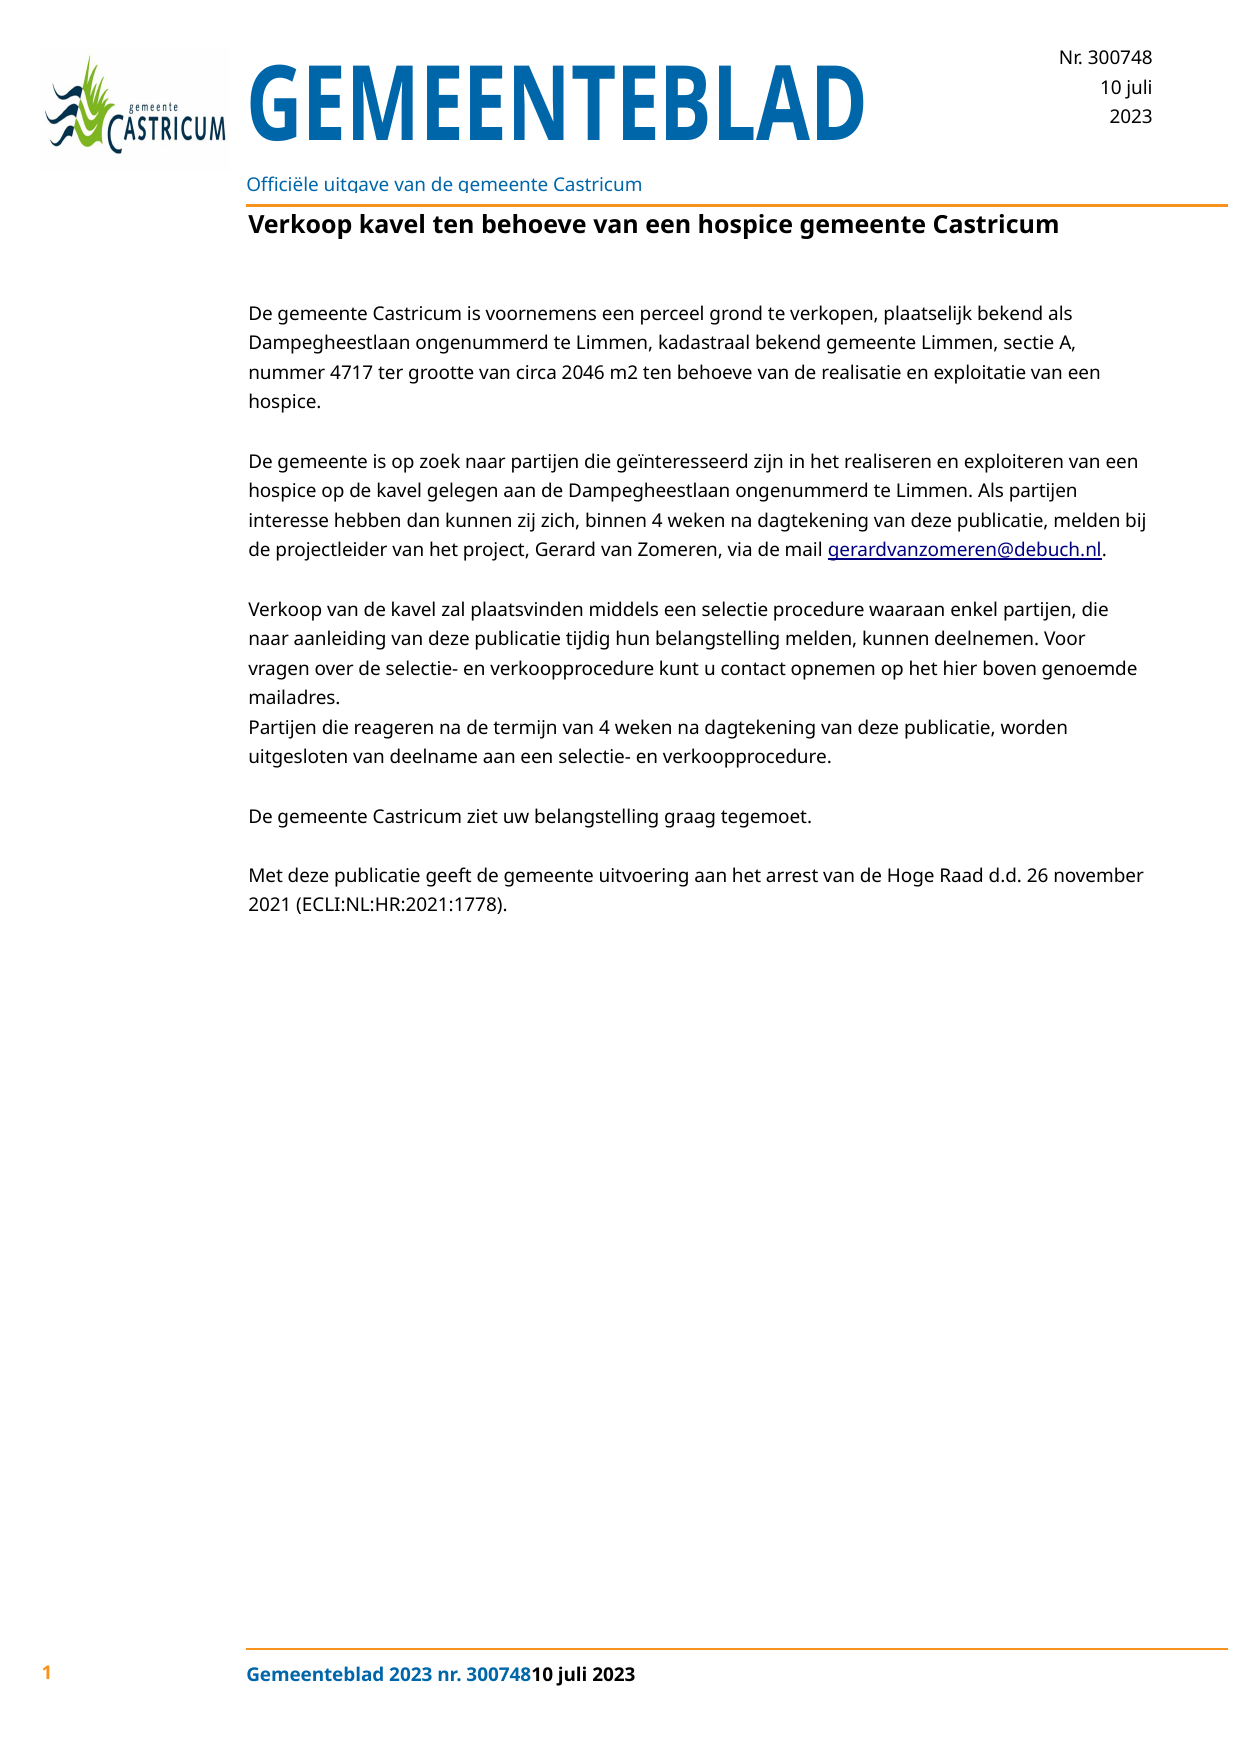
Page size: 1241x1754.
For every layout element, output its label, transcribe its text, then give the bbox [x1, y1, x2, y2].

text Verkoop van de kavel zal plaatsvinden middels een selectie procedure waaraan enkel partijen, die naar aanleiding van deze publicatie tijdig hun belangstelling melden, kunnen deelnemen. Voor vragen over de selectie- en verkoopprocedure kunt u contact opnemen op het hier boven genoemde mailadres. [248, 596, 1152, 710]
text Partijen die reageren na de termijn van 4 weken na dagtekening van deze publicatie, worden uitgesloten van deelname aan een selectie- en verkoopprocedure. [248, 714, 1152, 769]
text Verkoop kavel ten behoeve van een hospice gemeente Castricum [248, 207, 1152, 241]
text De gemeente is op zoek naar partijen die geïnteresseerd zijn in het realiseren en exploiteren van een hospice op de kavel gelegen aan de Dampegheestlaan ongenummerd te Limmen. Als partijen interesse hebben dan kunnen zij zich, binnen 4 weken na dagtekening van deze publicatie, melden bij de projectleider van het project, Gerard van Zomeren, via de mail gerardvanzomeren@debuch.nl. [248, 448, 1152, 562]
text Met deze publicatie geeft de gemeente uitvoering aan het arrest van de Hoge Raad d.d. 26 november 2021 (ECLI:NL:HR:2021:1778). [248, 862, 1152, 917]
picture [41, 47, 231, 172]
text De gemeente Castricum is voornemens een perceel grond te verkopen, plaatselijk bekend als Dampegheestlaan ongenummerd te Limmen, kadastraal bekend gemeente Limmen, sectie A, nummer 4717 ter grootte van circa 2046 m2 ten behoeve van de realisatie en exploitatie van een hospice. [248, 300, 1152, 414]
text De gemeente Castricum ziet uw belangstelling graag tegemoet. [248, 803, 1152, 828]
